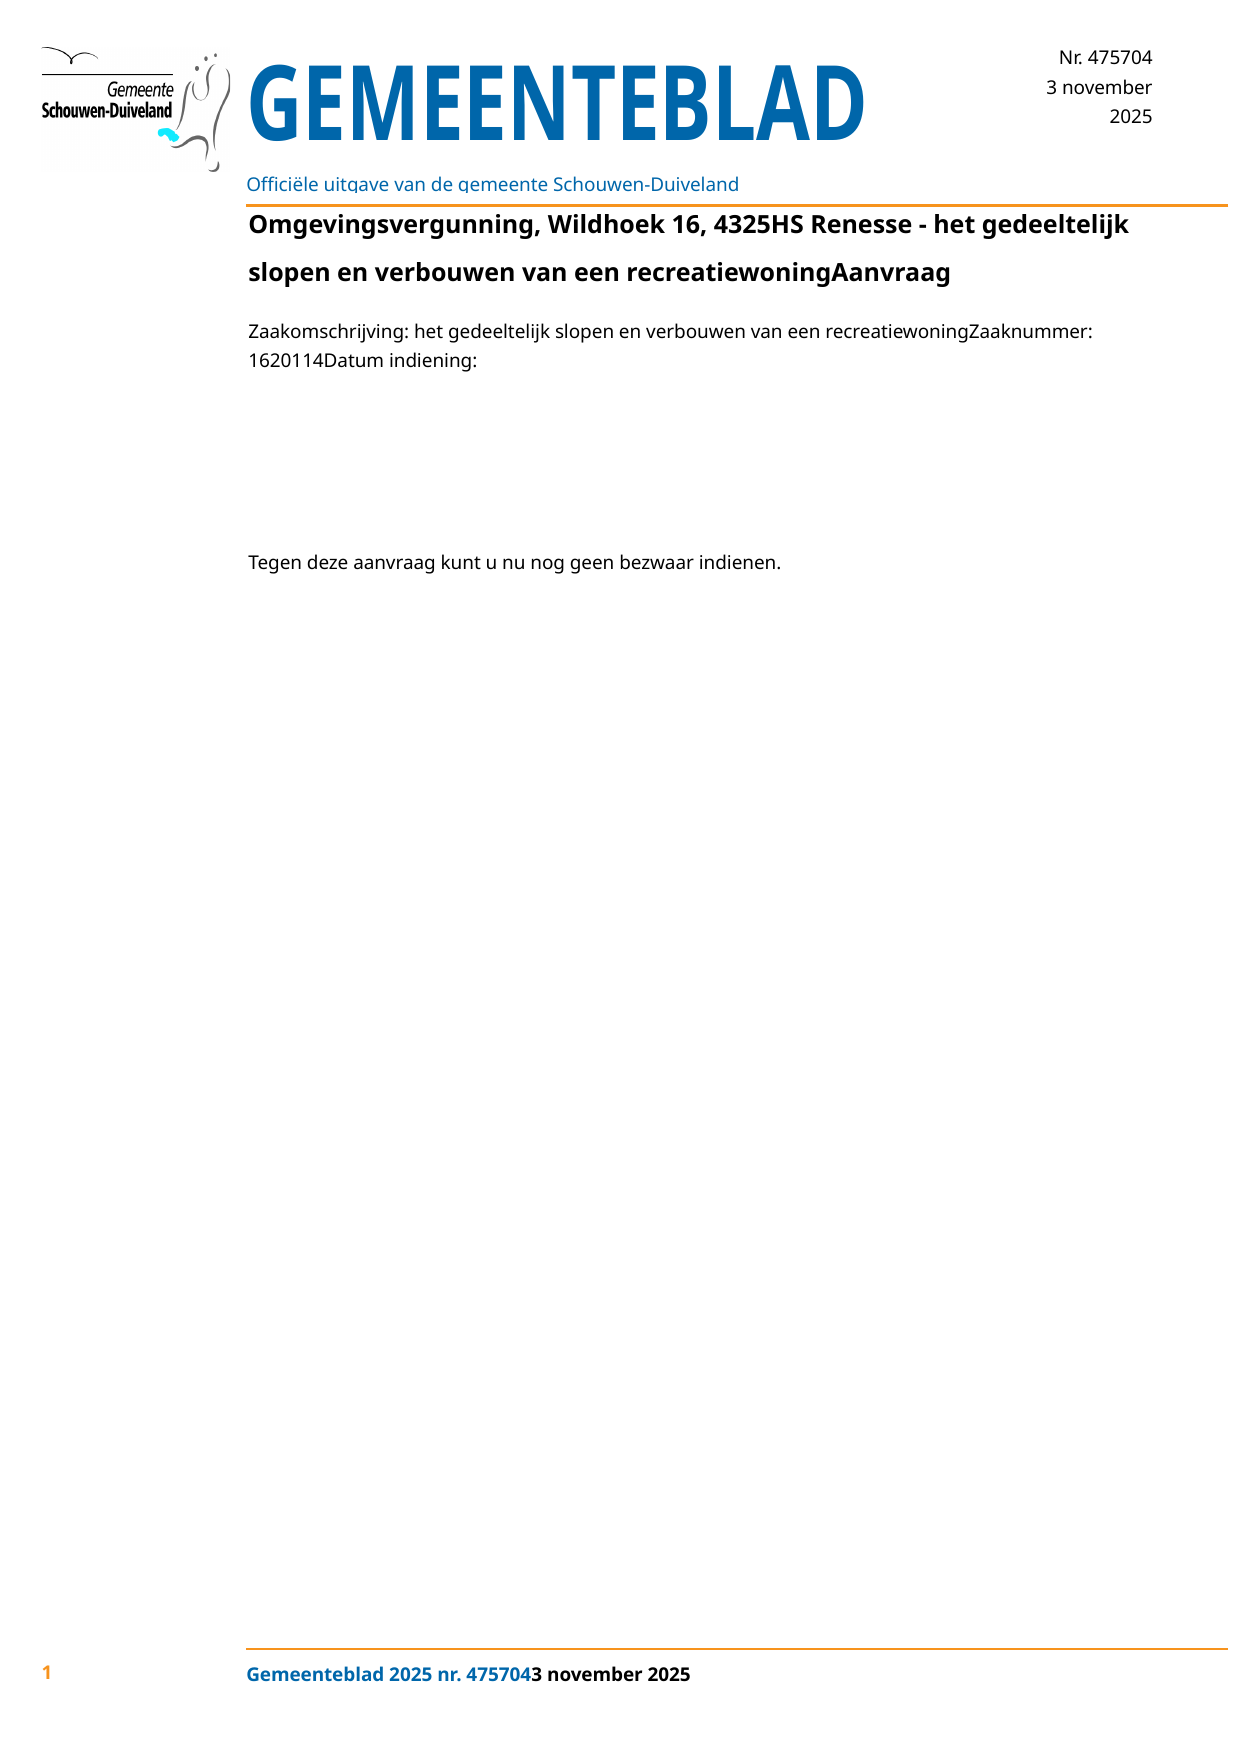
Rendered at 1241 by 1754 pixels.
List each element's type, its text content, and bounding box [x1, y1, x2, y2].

text Omgevingsvergunning, Wildhoek 16, 4325HS Renesse - het gedeeltelijk slopen en verbouwen van een recreatiewoningAanvraag [248, 207, 1152, 288]
text Zaakomschrijving: het gedeeltelijk slopen en verbouwen van een recreatiewoningZaaknummer: 1620114Datum indiening: [248, 318, 1152, 373]
picture [41, 47, 231, 172]
text Tegen deze aanvraag kunt u nu nog geen bezwaar indienen. [248, 549, 1152, 575]
